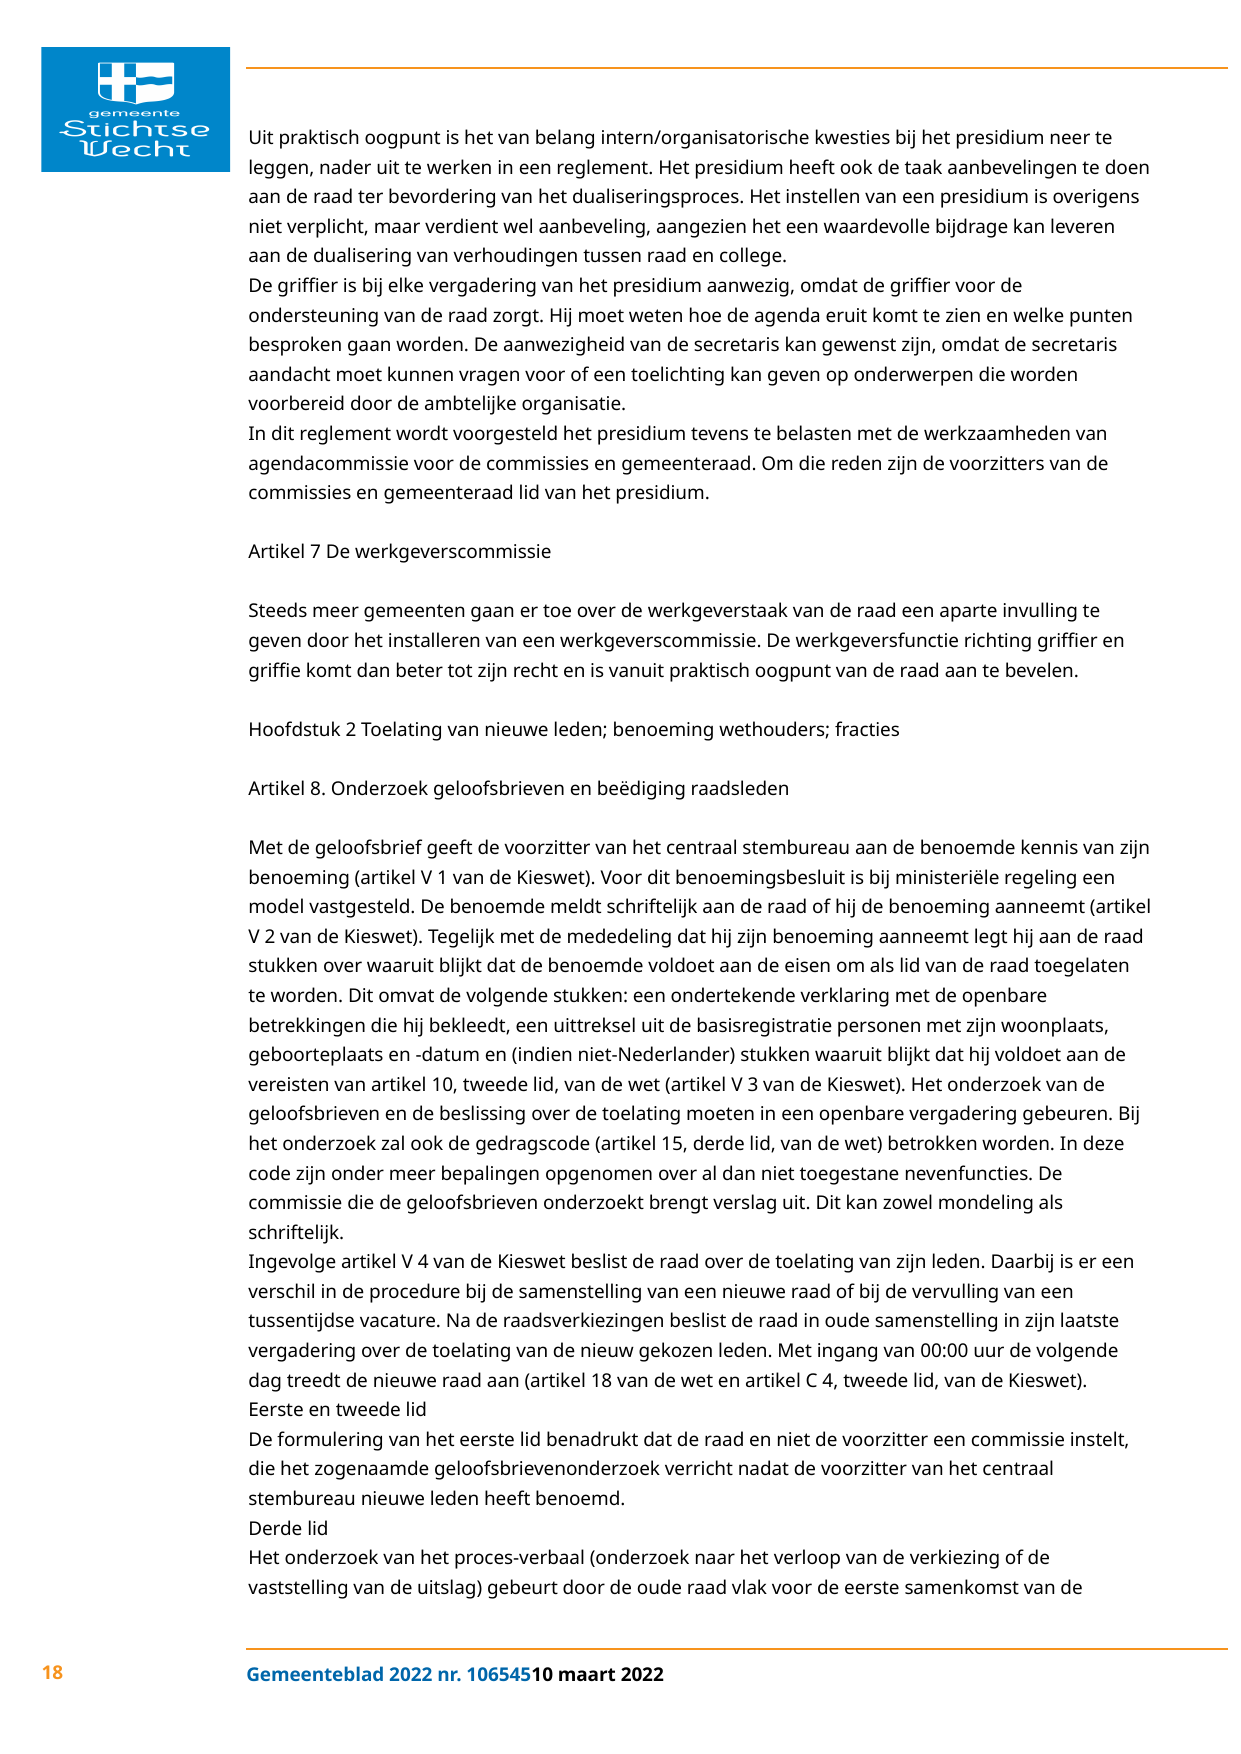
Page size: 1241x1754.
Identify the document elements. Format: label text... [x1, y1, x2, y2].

text In dit reglement wordt voorgesteld het presidium tevens te belasten met de werkzaamheden van agendacommissie voor de commissies en gemeenteraad. Om die reden zijn de voorzitters van de commissies en gemeenteraad lid van het presidium. [248, 420, 1152, 505]
text Artikel 8. Onderzoek geloofsbrieven en beëdiging raadsleden [248, 775, 1152, 801]
text Eerste en tweede lid [248, 1396, 1152, 1422]
text Met de geloofsbrief geeft de voorzitter van het centraal stembureau aan de benoemde kennis van zijn benoeming (artikel V 1 van de Kieswet). Voor dit benoemingsbesluit is bij ministeriële regeling een model vastgesteld. De benoemde meldt schriftelijk aan de raad of hij de benoeming aanneemt (artikel V 2 van de Kieswet). Tegelijk met de mededeling dat hij zijn benoeming aanneemt legt hij aan de raad stukken over waaruit blijkt dat de benoemde voldoet aan de eisen om als lid van de raad toegelaten te worden. Dit omvat de volgende stukken: een ondertekende verklaring met de openbare betrekkingen die hij bekleedt, een uittreksel uit de basisregistratie personen met zijn woonplaats, geboorteplaats en -datum en (indien niet-Nederlander) stukken waaruit blijkt dat hij voldoet aan de vereisten van artikel 10, tweede lid, van de wet (artikel V 3 van de Kieswet). Het onderzoek van de geloofsbrieven en de beslissing over de toelating moeten in een openbare vergadering gebeuren. Bij het onderzoek zal ook de gedragscode (artikel 15, derde lid, van de wet) betrokken worden. In deze code zijn onder meer bepalingen opgenomen over al dan niet toegestane nevenfuncties. De commissie die de geloofsbrieven onderzoekt brengt verslag uit. Dit kan zowel mondeling als schriftelijk. [248, 834, 1152, 1245]
picture [99, 63, 135, 101]
text Uit praktisch oogpunt is het van belang intern/organisatorische kwesties bij het presidium neer te leggen, nader uit te werken in een reglement. Het presidium heeft ook de taak aanbevelingen te doen aan de raad ter bevordering van het dualiseringsproces. Het instellen van een presidium is overigens niet verplicht, maar verdient wel aanbeveling, aangezien het een waardevolle bijdrage kan leveren aan de dualisering van verhoudingen tussen raad en college. [248, 124, 1152, 268]
picture [137, 63, 174, 103]
text Ingevolge artikel V 4 van de Kieswet beslist de raad over de toelating van zijn leden. Daarbij is er een verschil in de procedure bij de samenstelling van een nieuwe raad of bij de vervulling van een tussentijdse vacature. Na de raadsverkiezingen beslist de raad in oude samenstelling in zijn laatste vergadering over de toelating van de nieuw gekozen leden. Met ingang van 00:00 uur de volgende dag treedt de nieuwe raad aan (artikel 18 van de wet en artikel C 4, tweede lid, van de Kieswet). [248, 1248, 1152, 1393]
text Artikel 7 De werkgeverscommissie [248, 538, 1152, 564]
text De griffier is bij elke vergadering van het presidium aanwezig, omdat de griffier voor de ondersteuning van de raad zorgt. Hij moet weten hoe de agenda eruit komt te zien en welke punten besproken gaan worden. De aanwezigheid van de secretaris kan gewenst zijn, omdat de secretaris aandacht moet kunnen vragen voor of een toelichting kan geven op onderwerpen die worden voorbereid door de ambtelijke organisatie. [248, 272, 1152, 416]
text De formulering van het eerste lid benadrukt dat de raad en niet de voorzitter een commissie instelt, die het zogenaamde geloofsbrievenonderzoek verricht nadat de voorzitter van het centraal stembureau nieuwe leden heeft benoemd. [248, 1426, 1152, 1511]
text Hoofdstuk 2 Toelating van nieuwe leden; benoeming wethouders; fracties [248, 716, 1152, 742]
text Het onderzoek van het proces-verbaal (onderzoek naar het verloop van de verkiezing of de vaststelling van de uitslag) gebeurt door de oude raad vlak voor de eerste samenkomst van de [248, 1544, 1152, 1600]
text Steeds meer gemeenten gaan er toe over de werkgeverstaak van de raad een aparte invulling te geven door het installeren van een werkgeverscommissie. De werkgeversfunctie richting griffier en griffie komt dan beter tot zijn recht en is vanuit praktisch oogpunt van de raad aan te bevelen. [248, 598, 1152, 683]
text Derde lid [248, 1515, 1152, 1541]
